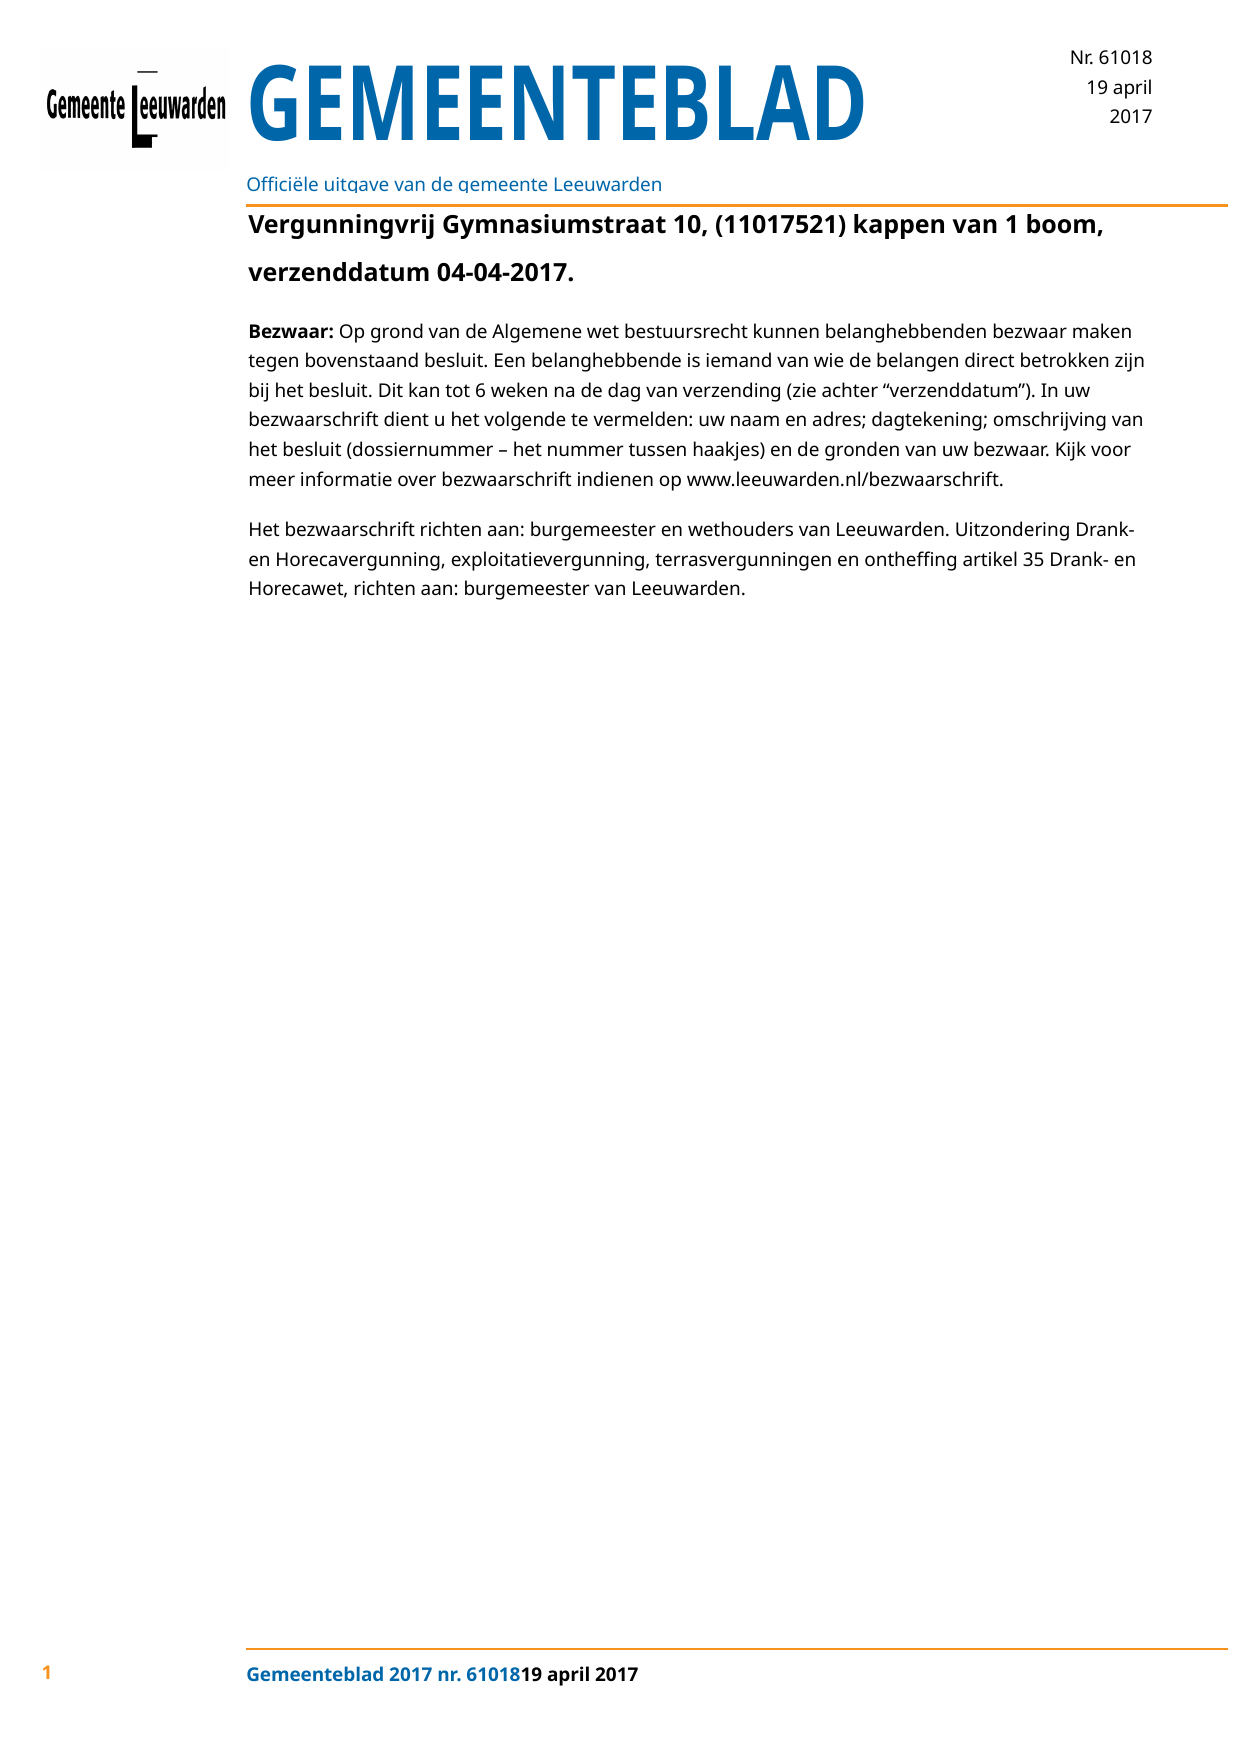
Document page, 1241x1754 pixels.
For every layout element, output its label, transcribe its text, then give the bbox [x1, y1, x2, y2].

text Bezwaar: Op grond van de Algemene wet bestuursrecht kunnen belanghebbenden bezwaar maken tegen bovenstaand besluit. Een belanghebbende is iemand van wie de belangen direct betrokken zijn bij het besluit. Dit kan tot 6 weken na de dag van verzending (zie achter “verzenddatum”). In uw bezwaarschrift dient u het volgende te vermelden: uw naam en adres; dagtekening; omschrijving van het besluit (dossiernummer – het nummer tussen haakjes) en de gronden van uw bezwaar. Kijk voor meer informatie over bezwaarschrift indienen op www.leeuwarden.nl/bezwaarschrift. [248, 318, 1152, 492]
text Vergunningvrij Gymnasiumstraat 10, (11017521) kappen van 1 boom, verzenddatum 04-04-2017. [248, 207, 1152, 288]
picture [41, 47, 231, 172]
text Het bezwaarschrift richten aan: burgemeester en wethouders van Leeuwarden. Uitzondering Drank- en Horecavergunning, exploitatievergunning, terrasvergunningen en ontheffing artikel 35 Drank- en Horecawet, richten aan: burgemeester van Leeuwarden. [248, 516, 1152, 601]
